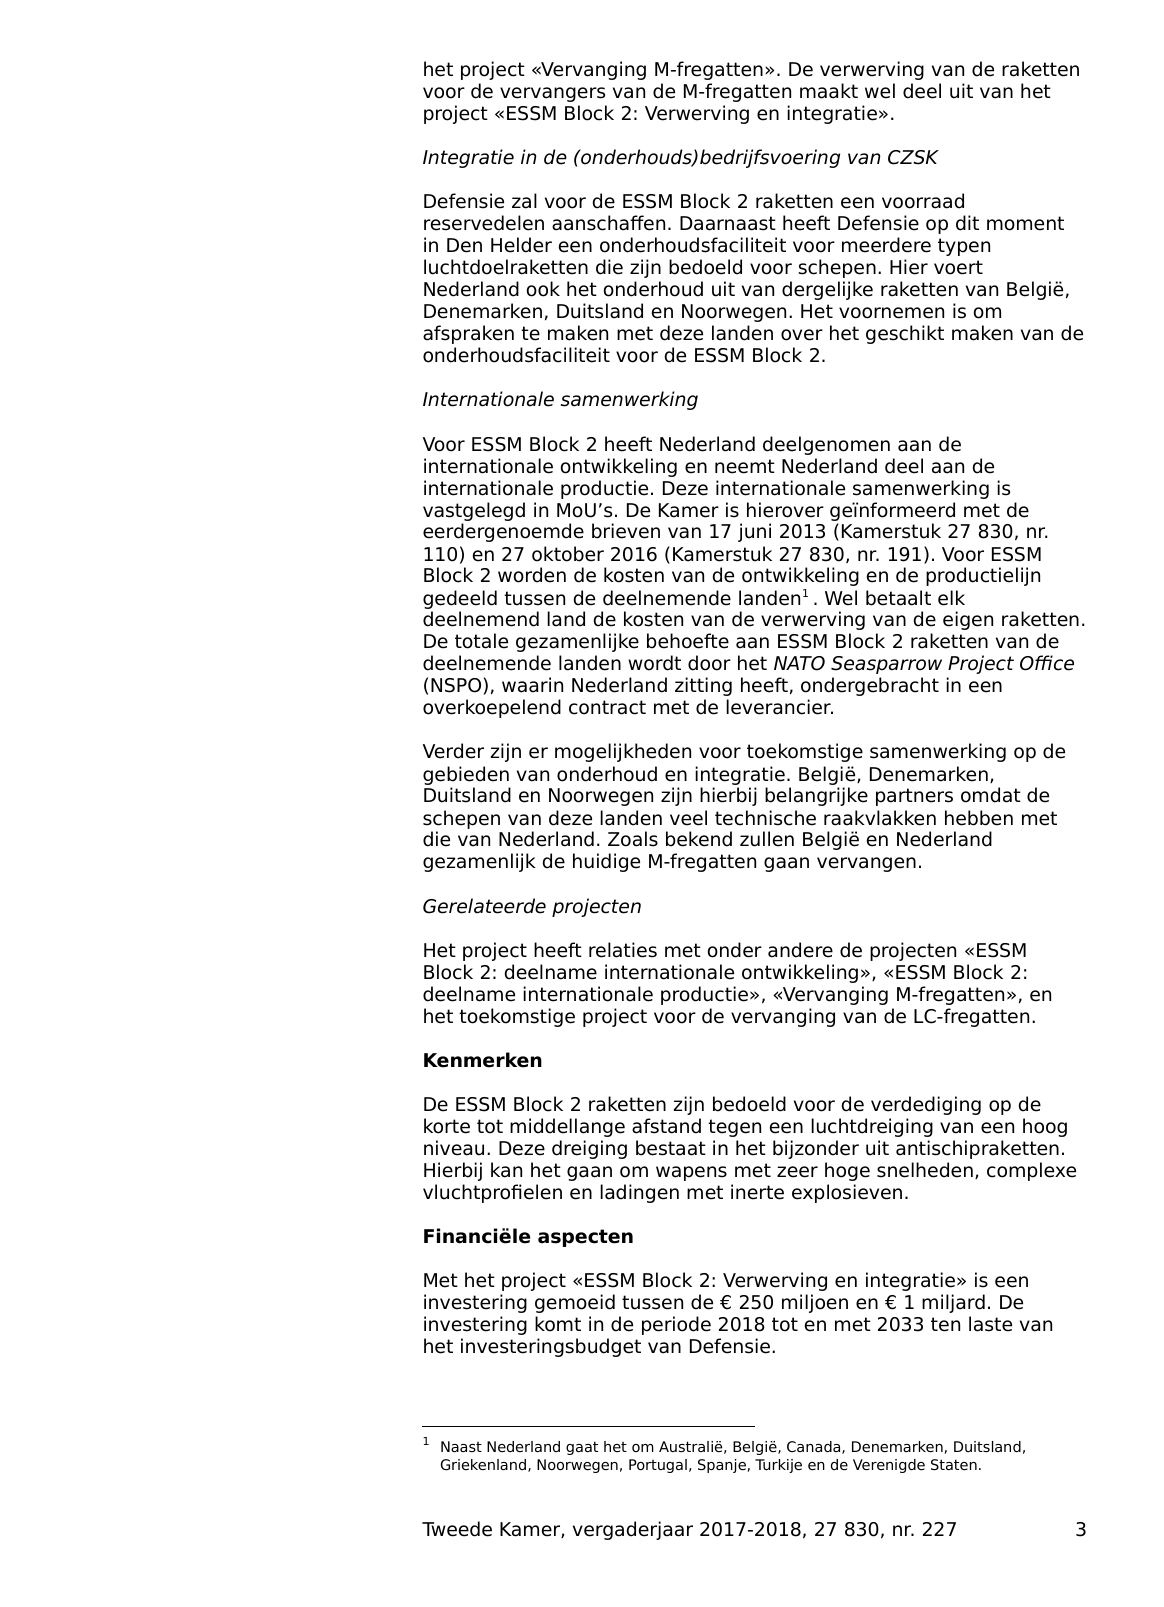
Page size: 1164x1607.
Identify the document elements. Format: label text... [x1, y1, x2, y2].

text Naast Nederland gaat het om Australië, België, Canada, Denemarken, Duitsland, Griekenland, Noorwegen, Portugal, Spanje, Turkije en de Verenigde Staten. [422, 1435, 1087, 1474]
text Het project heeft relaties met onder andere de projecten «ESSM Block 2: deelname internationale ontwikkeling», «ESSM Block 2: deelname internationale productie», «Vervanging M-fregatten», en het toekomstige project voor de vervanging van de LC-fregatten. [422, 940, 1087, 1028]
text het project «Vervanging M-fregatten». De verwerving van de raketten voor de vervangers van de M-fregatten maakt wel deel uit van het project «ESSM Block 2: Verwerving en integratie». [422, 59, 1087, 125]
subtitle Kenmerken [422, 1050, 1087, 1072]
text De ESSM Block 2 raketten zijn bedoeld voor de verdediging op de korte tot middellange afstand tegen een luchtdreiging van een hoog niveau. Deze dreiging bestaat in het bijzonder uit antischipraketten. Hierbij kan het gaan om wapens met zeer hoge snelheden, complexe vluchtprofielen en ladingen met inerte explosieven. [422, 1094, 1087, 1204]
subtitle Internationale samenwerking [422, 389, 1087, 411]
subtitle Gerelateerde projecten [422, 896, 1087, 917]
subtitle Financiële aspecten [422, 1226, 1087, 1248]
text Verder zijn er mogelijkheden voor toekomstige samenwerking op de gebieden van onderhoud en integratie. België, Denemarken, Duitsland en Noorwegen zijn hierbij belangrijke partners omdat de schepen van deze landen veel technische raakvlakken hebben met die van Nederland. Zoals bekend zullen België en Nederland gezamenlijk de huidige M-fregatten gaan vervangen. [422, 741, 1087, 873]
text Voor ESSM Block 2 heeft Nederland deelgenomen aan de internationale ontwikkeling en neemt Nederland deel aan de internationale productie. Deze internationale samenwerking is vastgelegd in MoU’s. De Kamer is hierover geïnformeerd met de eerdergenoemde brieven van 17 juni 2013 (Kamerstuk 27 830, nr. 110) en 27 oktober 2016 (Kamerstuk 27 830, nr. 191). Voor ESSM Block 2 worden de kosten van de ontwikkeling en de productielijn gedeeld tussen de deelnemende landen. Wel betaalt elk deelnemend land de kosten van de verwerving van de eigen raketten. De totale gezamenlijke behoefte aan ESSM Block 2 raketten van de deelnemende landen wordt door het NATO Seasparrow Project Office (NSPO), waarin Nederland zitting heeft, ondergebracht in een overkoepelend contract met de leverancier. [422, 433, 1087, 719]
subtitle Integratie in de (onderhouds)bedrijfsvoering van CZSK [422, 147, 1087, 169]
text Defensie zal voor de ESSM Block 2 raketten een voorraad reservedelen aanschaffen. Daarnaast heeft Defensie op dit moment in Den Helder een onderhoudsfaciliteit voor meerdere typen luchtdoelraketten die zijn bedoeld voor schepen. Hier voert Nederland ook het onderhoud uit van dergelijke raketten van België, Denemarken, Duitsland en Noorwegen. Het voornemen is om afspraken te maken met deze landen over het geschikt maken van de onderhoudsfaciliteit voor de ESSM Block 2. [422, 191, 1087, 367]
text Met het project «ESSM Block 2: Verwerving en integratie» is een investering gemoeid tussen de € 250 miljoen en € 1 miljard. De investering komt in de periode 2018 tot en met 2033 ten laste van het investeringsbudget van Defensie. [422, 1270, 1087, 1358]
